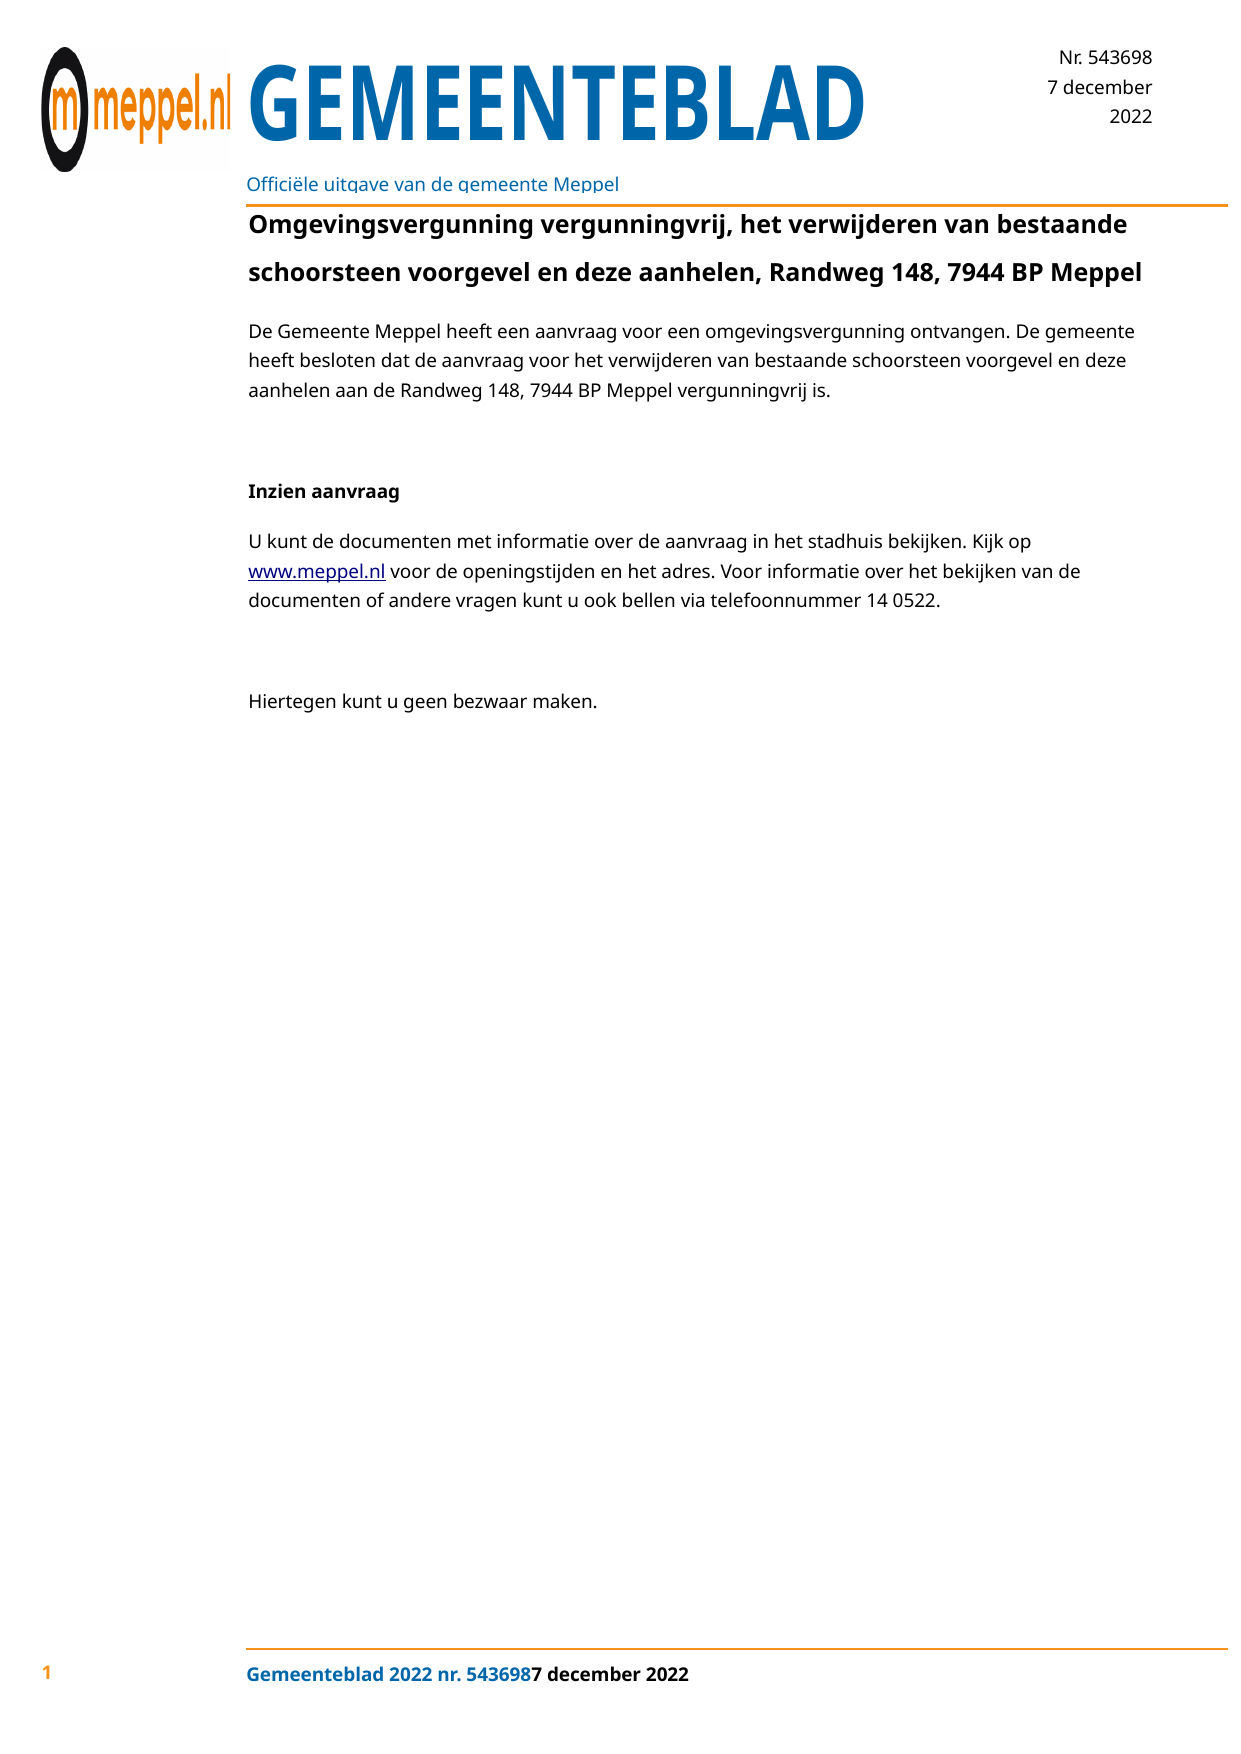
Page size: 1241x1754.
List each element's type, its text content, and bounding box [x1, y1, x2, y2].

text Omgevingsvergunning vergunningvrij, het verwijderen van bestaande schoorsteen voorgevel en deze aanhelen, Randweg 148, 7944 BP Meppel [248, 207, 1152, 288]
text Inzien aanvraag [248, 478, 1152, 504]
text U kunt de documenten met informatie over de aanvraag in het stadhuis bekijken. Kijk op www.meppel.nl voor de openingstijden en het adres. Voor informatie over het bekijken van de documenten of andere vragen kunt u ook bellen via telefoonnummer 14 0522. [248, 528, 1152, 613]
picture [41, 47, 231, 172]
text Hiertegen kunt u geen bezwaar maken. [248, 688, 1152, 714]
text De Gemeente Meppel heeft een aanvraag voor een omgevingsvergunning ontvangen. De gemeente heeft besloten dat de aanvraag voor het verwijderen van bestaande schoorsteen voorgevel en deze aanhelen aan de Randweg 148, 7944 BP Meppel vergunningvrij is. [248, 318, 1152, 403]
